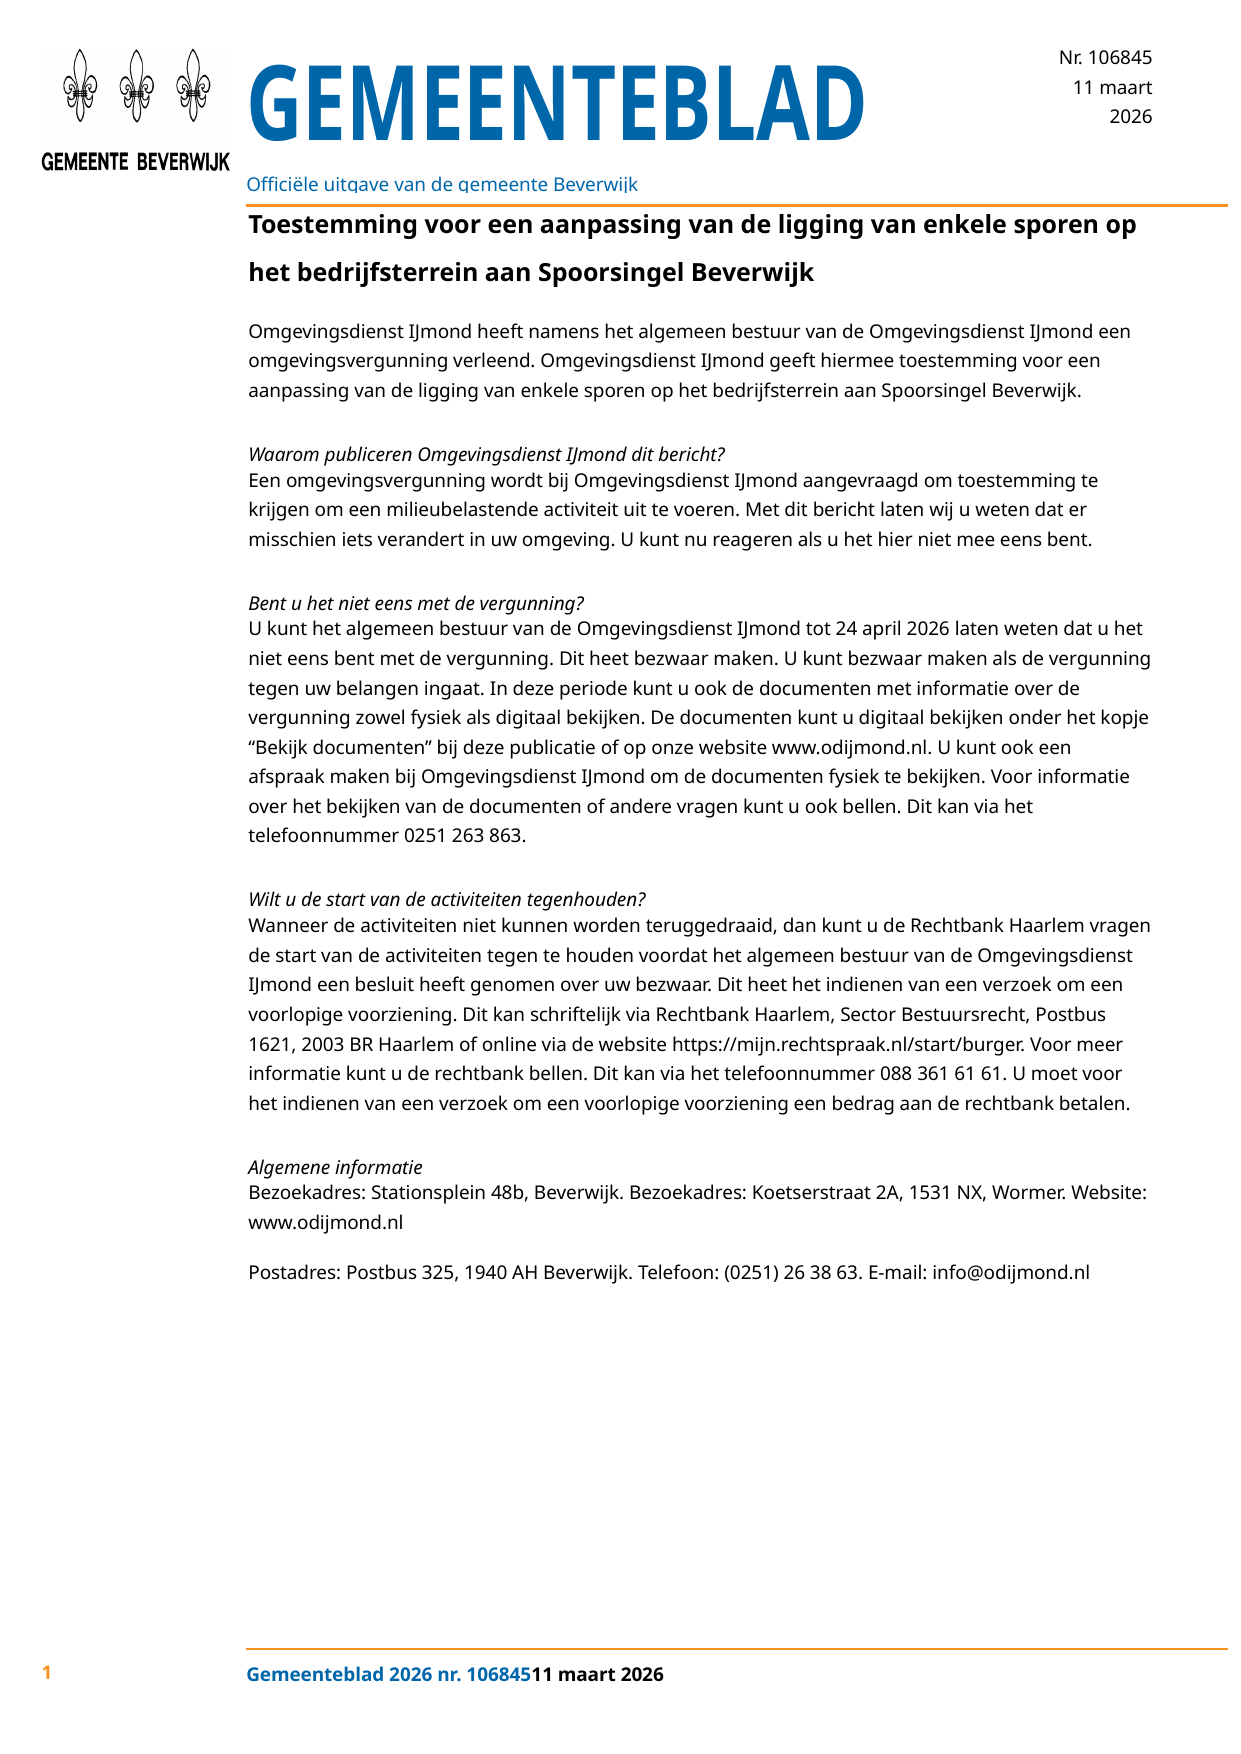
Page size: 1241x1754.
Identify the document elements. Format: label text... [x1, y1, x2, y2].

text Bezoekadres: Stationsplein 48b, Beverwijk. Bezoekadres: Koetserstraat 2A, 1531 NX, Wormer. Website: www.odijmond.nl [248, 1179, 1152, 1235]
text Algemene informatie [248, 1154, 1152, 1179]
text Waarom publiceren Omgevingsdienst IJmond dit bericht? [248, 441, 1152, 467]
text U kunt het algemeen bestuur van de Omgevingsdienst IJmond tot 24 april 2026 laten weten dat u het niet eens bent met de vergunning. Dit heet bezwaar maken. U kunt bezwaar maken als de vergunning tegen uw belangen ingaat. In deze periode kunt u ook de documenten met informatie over de vergunning zowel fysiek als digitaal bekijken. De documenten kunt u digitaal bekijken onder het kopje “Bekijk documenten” bij deze publicatie of op onze website www.odijmond.nl. U kunt ook een afspraak maken bij Omgevingsdienst IJmond om de documenten fysiek te bekijken. Voor informatie over het bekijken van de documenten of andere vragen kunt u ook bellen. Dit kan via het telefoonnummer 0251 263 863. [248, 616, 1152, 848]
text Omgevingsdienst IJmond heeft namens het algemeen bestuur van de Omgevingsdienst IJmond een omgevingsvergunning verleend. Omgevingsdienst IJmond geeft hiermee toestemming voor een aanpassing van de ligging van enkele sporen op het bedrijfsterrein aan Spoorsingel Beverwijk. [248, 318, 1152, 403]
text Postadres: Postbus 325, 1940 AH Beverwijk. Telefoon: (0251) 26 38 63. E-mail: info@odijmond.nl [248, 1259, 1152, 1285]
text Een omgevingsvergunning wordt bij Omgevingsdienst IJmond aangevraagd om toestemming te krijgen om een milieubelastende activiteit uit te voeren. Met dit bericht laten wij u weten dat er misschien iets verandert in uw omgeving. U kunt nu reageren als u het hier niet mee eens bent. [248, 467, 1152, 552]
text Wilt u de start van de activiteiten tegenhouden? [248, 887, 1152, 912]
text Bent u het niet eens met de vergunning? [248, 590, 1152, 616]
picture [41, 47, 231, 172]
text Wanneer de activiteiten niet kunnen worden teruggedraaid, dan kunt u de Rechtbank Haarlem vragen de start van de activiteiten tegen te houden voordat het algemeen bestuur van de Omgevingsdienst IJmond een besluit heeft genomen over uw bezwaar. Dit heet het indienen van een verzoek om een voorlopige voorziening. Dit kan schriftelijk via Rechtbank Haarlem, Sector Bestuursrecht, Postbus 1621, 2003 BR Haarlem of online via de website https://mijn.rechtspraak.nl/start/burger. Voor meer informatie kunt u de rechtbank bellen. Dit kan via het telefoonnummer 088 361 61 61. U moet voor het indienen van een verzoek om een voorlopige voorziening een bedrag aan de rechtbank betalen. [248, 912, 1152, 1116]
text Toestemming voor een aanpassing van de ligging van enkele sporen op het bedrijfsterrein aan Spoorsingel Beverwijk [248, 207, 1152, 288]
